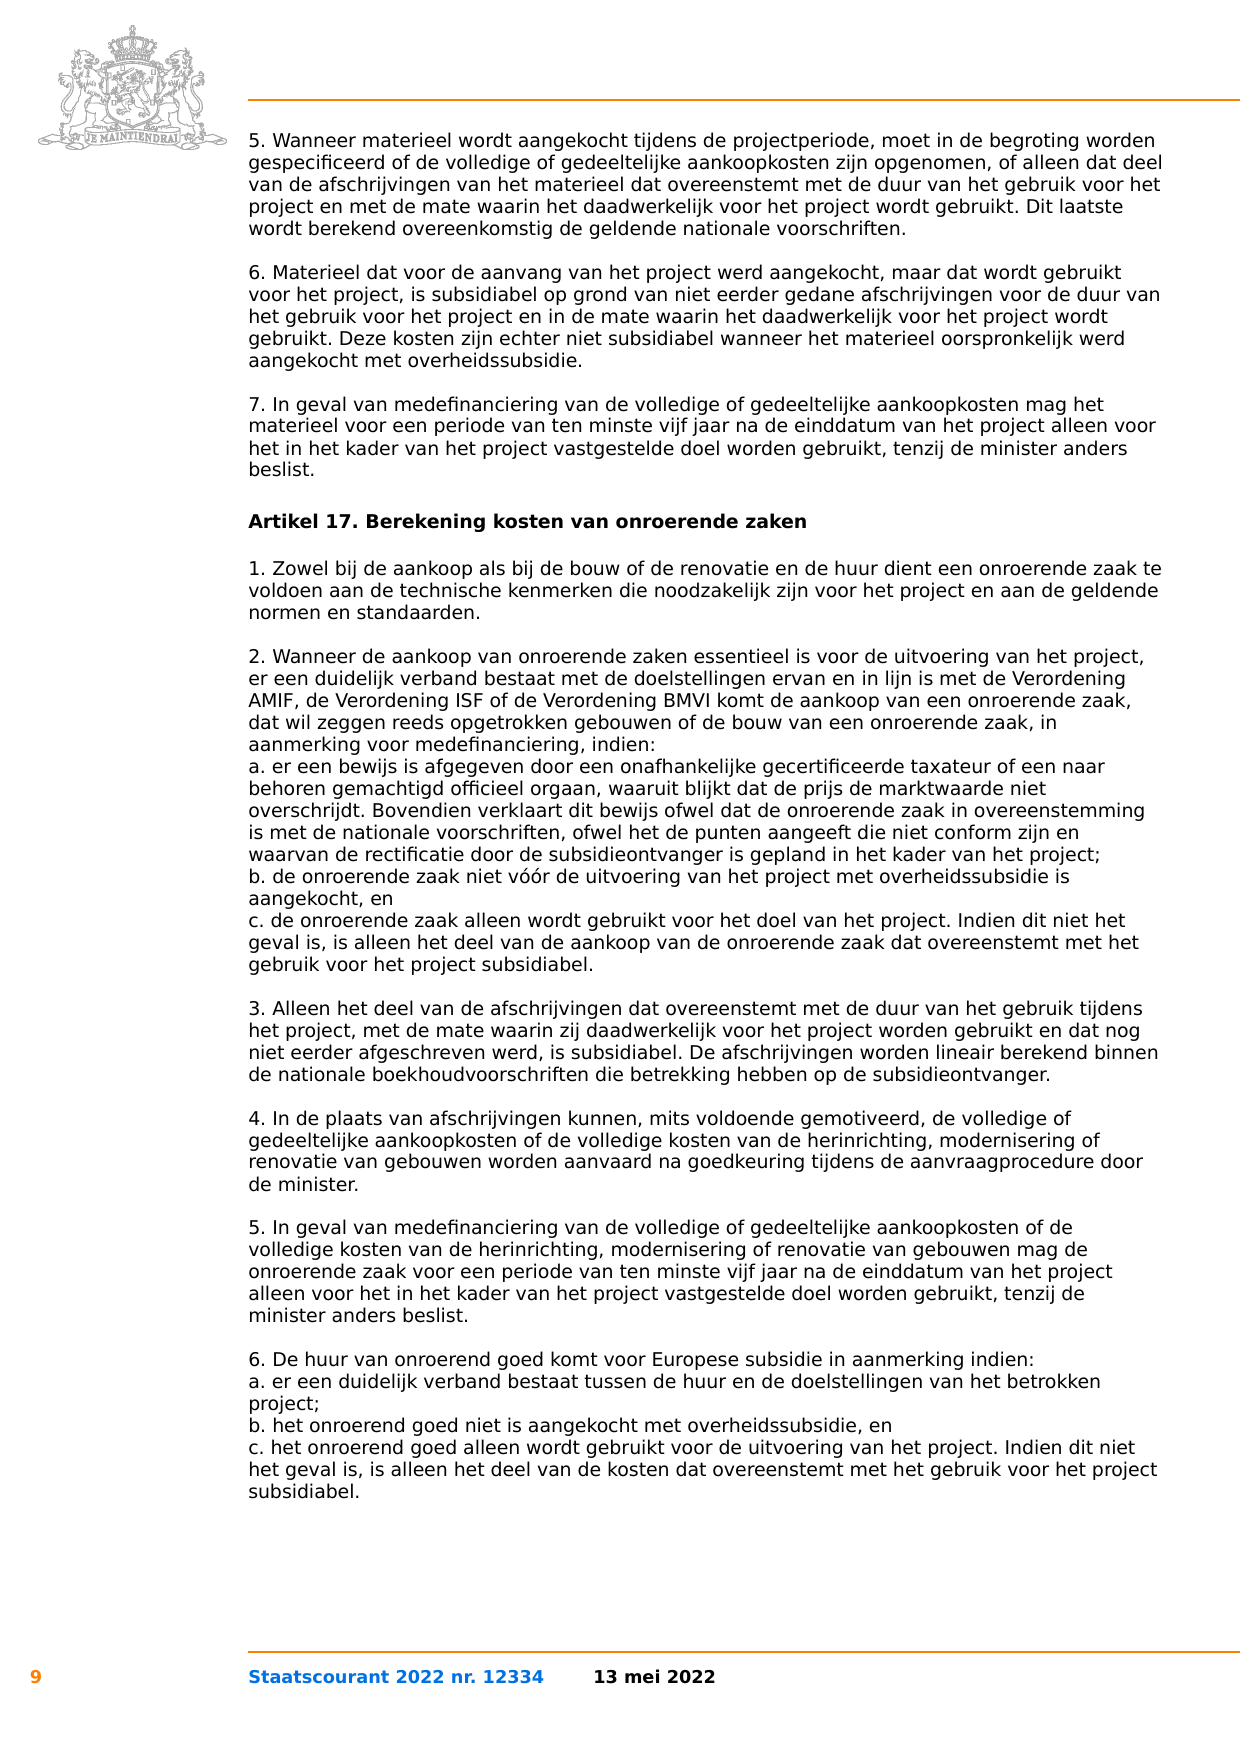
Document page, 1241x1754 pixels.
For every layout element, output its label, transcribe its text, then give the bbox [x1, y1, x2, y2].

text a. er een bewijs is afgegeven door een onafhankelijke gecertificeerde taxateur of een naar behoren gemachtigd officieel orgaan, waaruit blijkt dat de prijs de marktwaarde niet overschrijdt. Bovendien verklaart dit bewijs ofwel dat de onroerende zaak in overeenstemming is met de nationale voorschriften, ofwel het de punten aangeeft die niet conform zijn en waarvan de rectificatie door de subsidieontvanger is gepland in het kader van het project; [248, 756, 1163, 866]
text 6. De huur van onroerend goed komt voor Europese subsidie in aanmerking indien: [248, 1349, 1163, 1371]
text 6. Materieel dat voor de aanvang van het project werd aangekocht, maar dat wordt gebruikt voor het project, is subsidiabel op grond van niet eerder gedane afschrijvingen voor de duur van het gebruik voor het project en in de mate waarin het daadwerkelijk voor het project wordt gebruikt. Deze kosten zijn echter niet subsidiabel wanneer het materieel oorspronkelijk werd aangekocht met overheidssubsidie. [248, 262, 1163, 372]
text 2. Wanneer de aankoop van onroerende zaken essentieel is voor de uitvoering van het project, er een duidelijk verband bestaat met de doelstellingen ervan en in lijn is met de Verordening AMIF, de Verordening ISF of de Verordening BMVI komt de aankoop van een onroerende zaak, dat wil zeggen reeds opgetrokken gebouwen of de bouw van een onroerende zaak, in aanmerking voor medefinanciering, indien: [248, 646, 1163, 756]
text c. het onroerend goed alleen wordt gebruikt voor de uitvoering van het project. Indien dit niet het geval is, is alleen het deel van de kosten dat overeenstemt met het gebruik voor het project subsidiabel. [248, 1437, 1163, 1503]
picture [38, 25, 227, 150]
text 7. In geval van medefinanciering van de volledige of gedeeltelijke aankoopkosten mag het materieel voor een periode van ten minste vijf jaar na de einddatum van het project alleen voor het in het kader van het project vastgestelde doel worden gebruikt, tenzij de minister anders beslist. [248, 393, 1163, 481]
text a. er een duidelijk verband bestaat tussen de huur en de doelstellingen van het betrokken project; [248, 1371, 1163, 1415]
text 3. Alleen het deel van de afschrijvingen dat overeenstemt met de duur van het gebruik tijdens het project, met de mate waarin zij daadwerkelijk voor het project worden gebruikt en dat nog niet eerder afgeschreven werd, is subsidiabel. De afschrijvingen worden lineair berekend binnen de nationale boekhoudvoorschriften die betrekking hebben op de subsidieontvanger. [248, 998, 1163, 1086]
subtitle Artikel 17. Berekening kosten van onroerende zaken [248, 511, 1163, 533]
text b. het onroerend goed niet is aangekocht met overheidssubsidie, en [248, 1415, 1163, 1437]
text 1. Zowel bij de aankoop als bij de bouw of de renovatie en de huur dient een onroerende zaak te voldoen aan de technische kenmerken die noodzakelijk zijn voor het project en aan de geldende normen en standaarden. [248, 558, 1163, 624]
text 4. In de plaats van afschrijvingen kunnen, mits voldoende gemotiveerd, de volledige of gedeeltelijke aankoopkosten of de volledige kosten van de herinrichting, modernisering of renovatie van gebouwen worden aanvaard na goedkeuring tijdens de aanvraagprocedure door de minister. [248, 1107, 1163, 1195]
text b. de onroerende zaak niet vóór de uitvoering van het project met overheidssubsidie is aangekocht, en [248, 866, 1163, 910]
text c. de onroerende zaak alleen wordt gebruikt voor het doel van het project. Indien dit niet het geval is, is alleen het deel van de aankoop van de onroerende zaak dat overeenstemt met het gebruik voor het project subsidiabel. [248, 910, 1163, 976]
text 5. Wanneer materieel wordt aangekocht tijdens de projectperiode, moet in de begroting worden gespecificeerd of de volledige of gedeeltelijke aankoopkosten zijn opgenomen, of alleen dat deel van de afschrijvingen van het materieel dat overeenstemt met de duur van het gebruik voor het project en met de mate waarin het daadwerkelijk voor het project wordt gebruikt. Dit laatste wordt berekend overeenkomstig de geldende nationale voorschriften. [248, 130, 1163, 240]
text 5. In geval van medefinanciering van de volledige of gedeeltelijke aankoopkosten of de volledige kosten van de herinrichting, modernisering of renovatie van gebouwen mag de onroerende zaak voor een periode van ten minste vijf jaar na de einddatum van het project alleen voor het in het kader van het project vastgestelde doel worden gebruikt, tenzij de minister anders beslist. [248, 1217, 1163, 1327]
